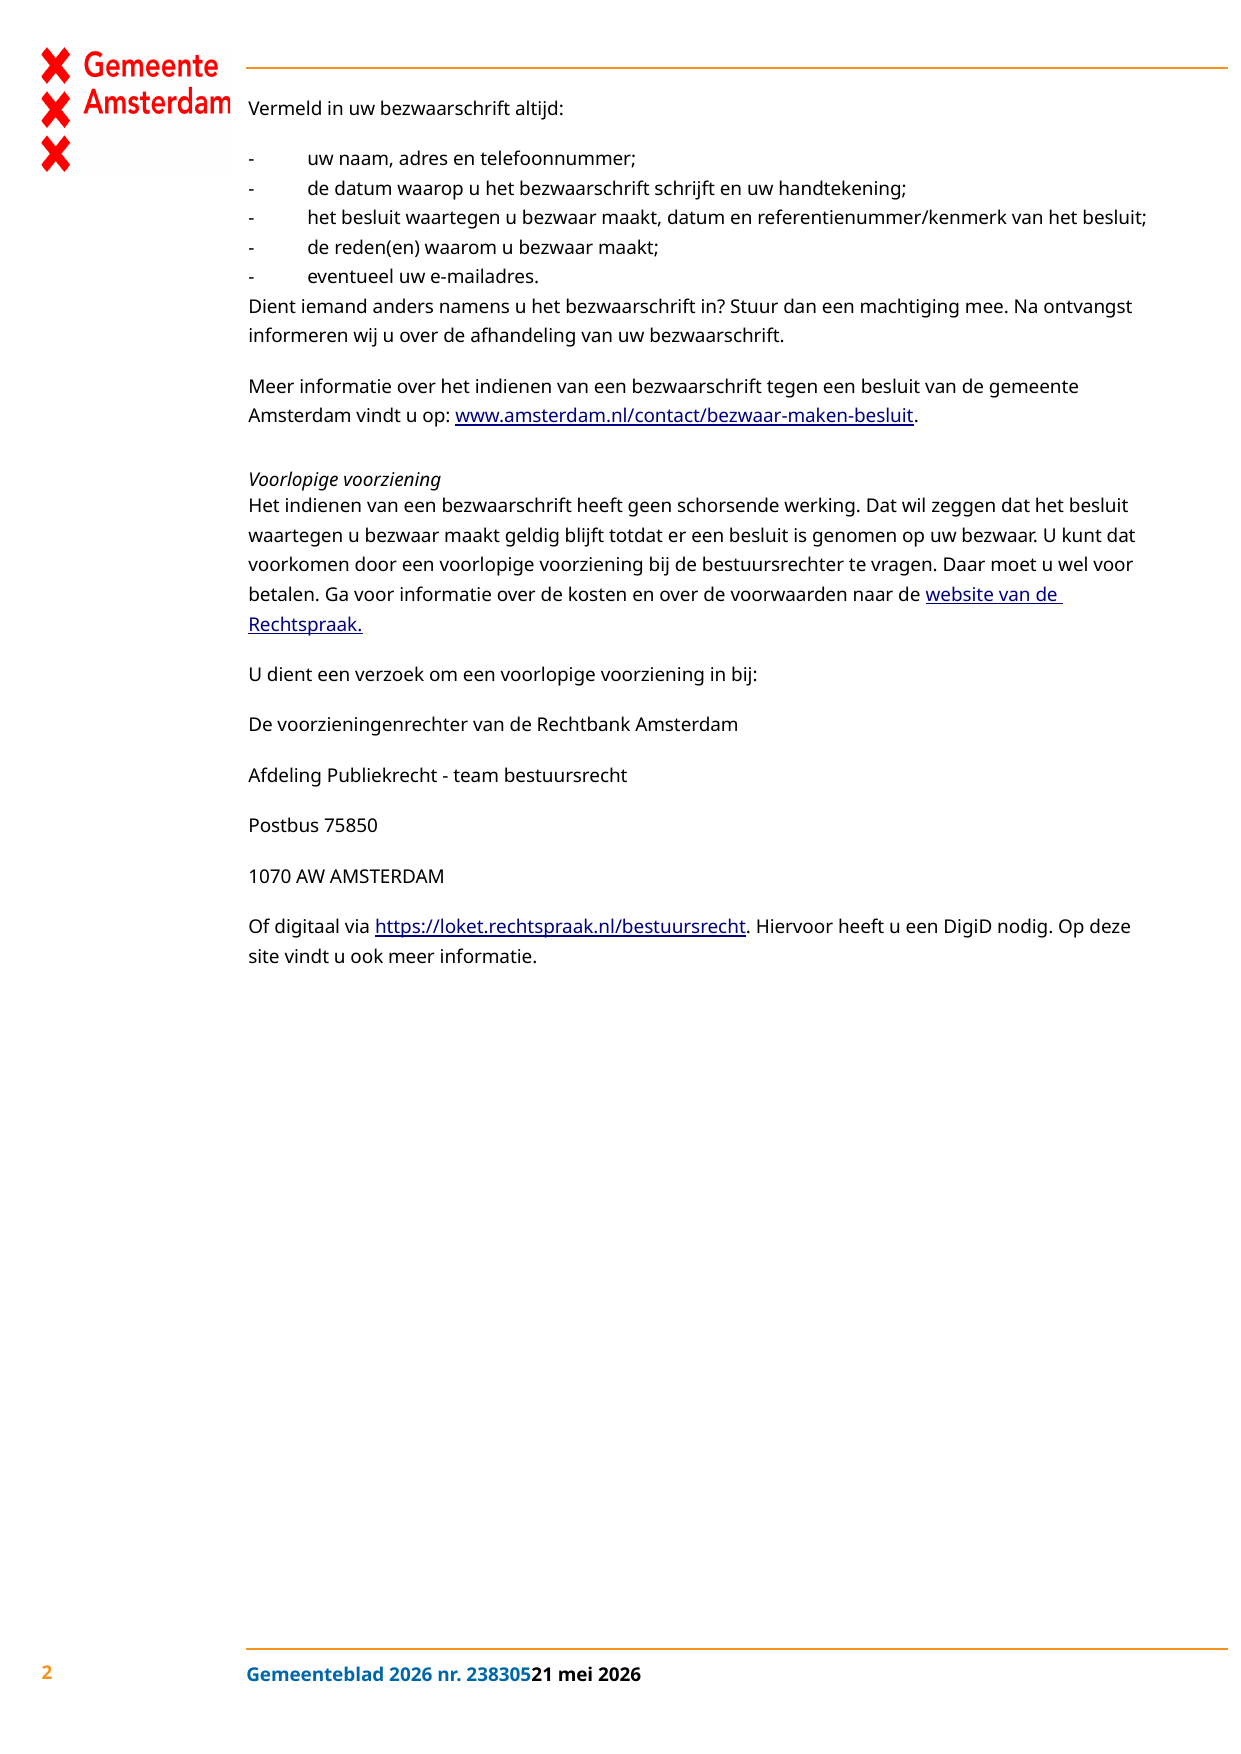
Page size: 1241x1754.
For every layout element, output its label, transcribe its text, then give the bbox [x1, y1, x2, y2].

text 1070 AW AMSTERDAM [248, 863, 1152, 888]
text Het indienen van een bezwaarschrift heeft geen schorsende werking. Dat wil zeggen dat het besluit waartegen u bezwaar maakt geldig blijft totdat er een besluit is genomen op uw bezwaar. U kunt dat voorkomen door een voorlopige voorziening bij de bestuursrechter te vragen. Daar moet u wel voor betalen. Ga voor informatie over de kosten en over de voorwaarden naar de website van de Rechtspraak. [248, 492, 1152, 636]
list de reden(en) waarom u bezwaar maakt; [248, 234, 1152, 260]
list de datum waarop u het bezwaarschrift schrijft en uw handtekening; [248, 175, 1152, 201]
text Vermeld in uw bezwaarschrift altijd: [248, 95, 1152, 121]
text Dient iemand anders namens u het bezwaarschrift in? Stuur dan een machtiging mee. Na ontvangst informeren wij u over de afhandeling van uw bezwaarschrift. [248, 293, 1152, 348]
text Meer informatie over het indienen van een bezwaarschrift tegen een besluit van de gemeente Amsterdam vindt u op: www.amsterdam.nl/contact/bezwaar-maken-besluit. [248, 373, 1152, 428]
text Voorlopige voorziening [248, 467, 1152, 492]
text Of digitaal via https://loket.rechtspraak.nl/bestuursrecht. Hiervoor heeft u een DigiD nodig. Op deze site vindt u ook meer informatie. [248, 913, 1152, 968]
text Postbus 75850 [248, 812, 1152, 838]
list uw naam, adres en telefoonnummer; [248, 145, 1152, 171]
list eventueel uw e-mailadres. [248, 263, 1152, 289]
picture [41, 47, 231, 172]
text De voorzieningenrechter van de Rechtbank Amsterdam [248, 712, 1152, 737]
text U dient een verzoek om een voorlopige voorziening in bij: [248, 661, 1152, 687]
list het besluit waartegen u bezwaar maakt, datum en referentienummer/kenmerk van het besluit; [248, 204, 1152, 230]
text Afdeling Publiekrecht - team bestuursrecht [248, 762, 1152, 788]
